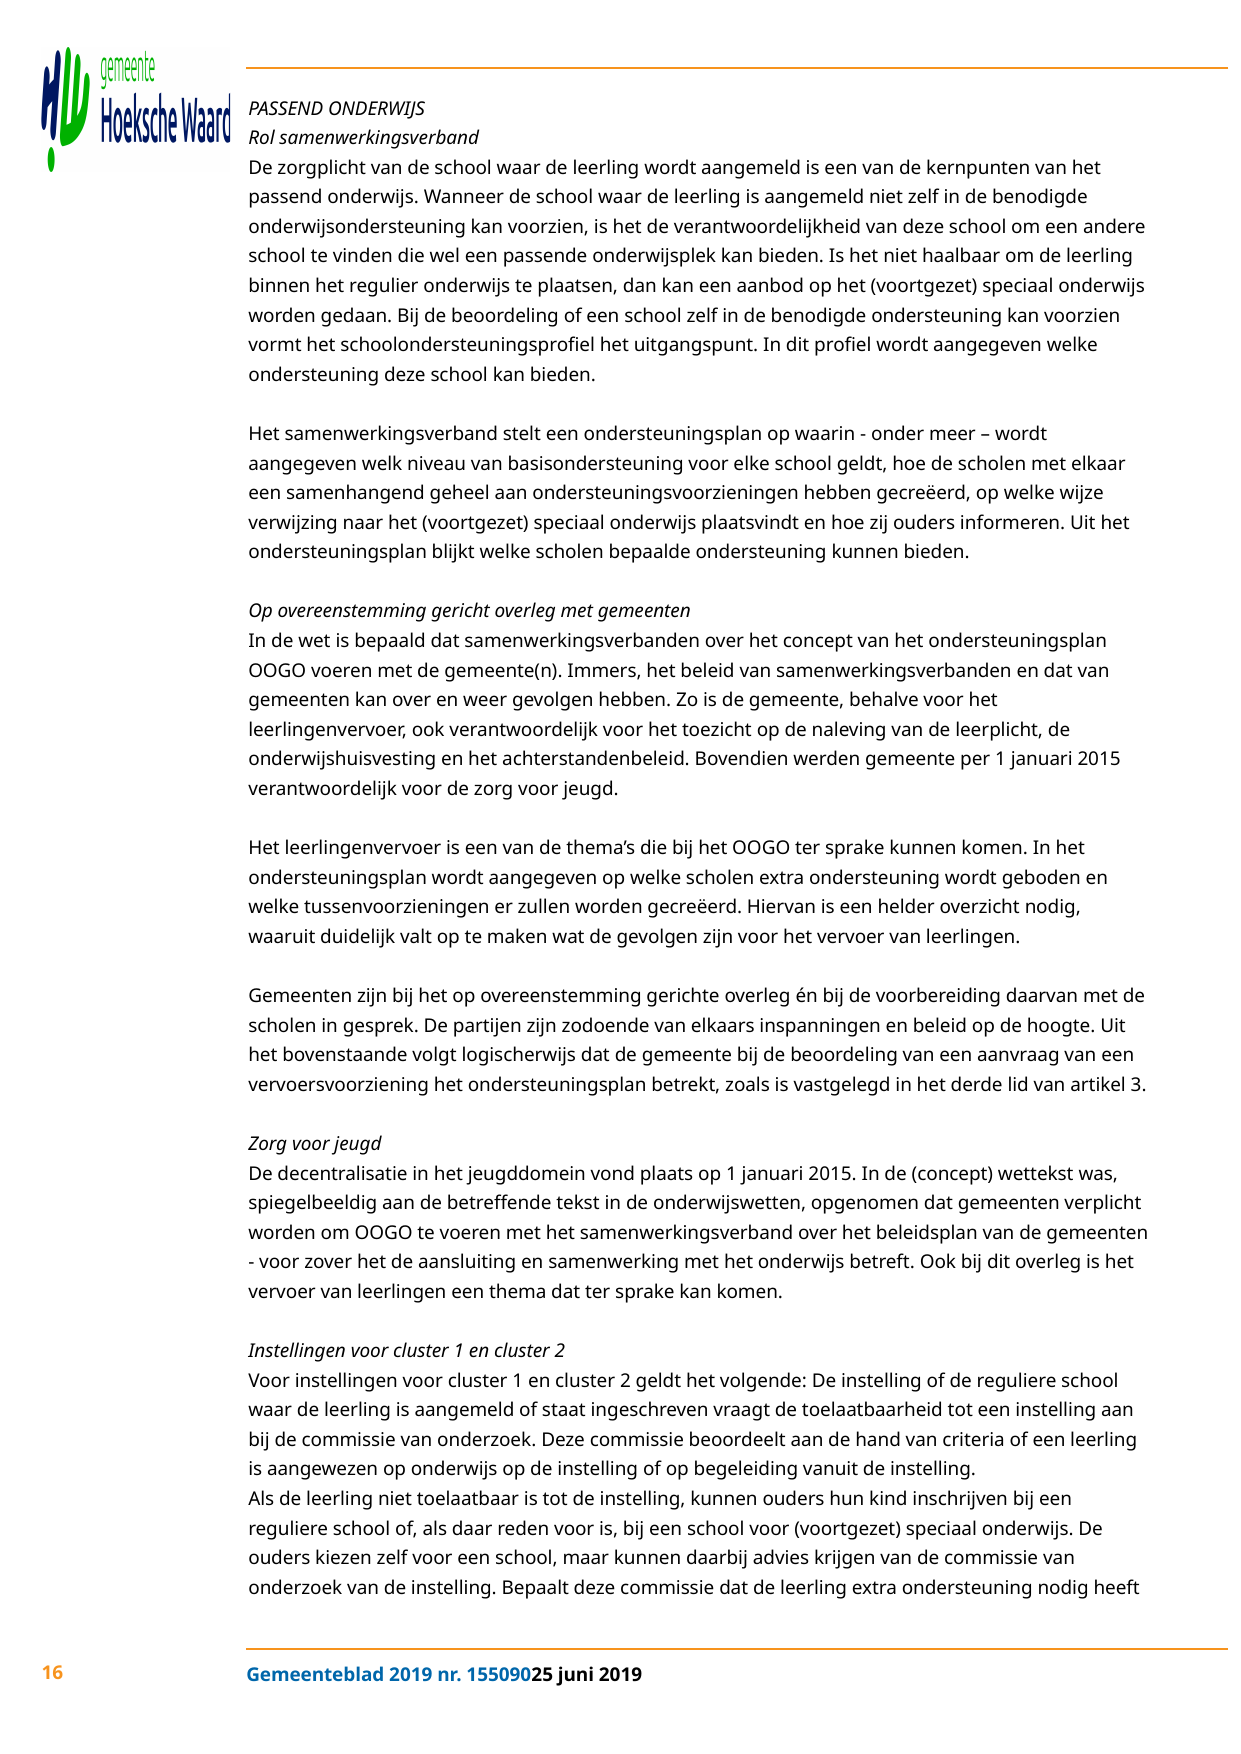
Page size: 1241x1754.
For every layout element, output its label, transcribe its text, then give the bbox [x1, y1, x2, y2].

text Gemeenten zijn bij het op overeenstemming gerichte overleg én bij de voorbereiding daarvan met de scholen in gesprek. De partijen zijn zodoende van elkaars inspanningen en beleid op de hoogte. Uit het bovenstaande volgt logischerwijs dat de gemeente bij de beoordeling van een aanvraag van een vervoersvoorziening het ondersteuningsplan betrekt, zoals is vastgelegd in het derde lid van artikel 3. [248, 982, 1152, 1097]
text Het samenwerkingsverband stelt een ondersteuningsplan op waarin - onder meer – wordt aangegeven welk niveau van basisondersteuning voor elke school geldt, hoe de scholen met elkaar een samenhangend geheel aan ondersteuningsvoorzieningen hebben gecreëerd, op welke wijze verwijzing naar het (voortgezet) speciaal onderwijs plaatsvindt en hoe zij ouders informeren. Uit het ondersteuningsplan blijkt welke scholen bepaalde ondersteuning kunnen bieden. [248, 420, 1152, 564]
text Het leerlingenvervoer is een van de thema’s die bij het OOGO ter sprake kunnen komen. In het ondersteuningsplan wordt aangegeven op welke scholen extra ondersteuning wordt geboden en welke tussenvoorzieningen er zullen worden gecreëerd. Hiervan is een helder overzicht nodig, waaruit duidelijk valt op te maken wat de gevolgen zijn voor het vervoer van leerlingen. [248, 834, 1152, 949]
text Rol samenwerkingsverband [248, 124, 1152, 150]
text Op overeenstemming gericht overleg met gemeenten [248, 598, 1152, 623]
text De zorgplicht van de school waar de leerling wordt aangemeld is een van de kernpunten van het passend onderwijs. Wanneer de school waar de leerling is aangemeld niet zelf in de benodigde onderwijsondersteuning kan voorzien, is het de verantwoordelijkheid van deze school om een andere school te vinden die wel een passende onderwijsplek kan bieden. Is het niet haalbaar om de leerling binnen het regulier onderwijs te plaatsen, dan kan een aanbod op het (voortgezet) speciaal onderwijs worden gedaan. Bij de beoordeling of een school zelf in de benodigde ondersteuning kan voorzien vormt het schoolondersteuningsprofiel het uitgangspunt. In dit profiel wordt aangegeven welke ondersteuning deze school kan bieden. [248, 154, 1152, 387]
text Zorg voor jeugd [248, 1130, 1152, 1156]
text Als de leerling niet toelaatbaar is tot de instelling, kunnen ouders hun kind inschrijven bij een reguliere school of, als daar reden voor is, bij een school voor (voortgezet) speciaal onderwijs. De ouders kiezen zelf voor een school, maar kunnen daarbij advies krijgen van de commissie van onderzoek van de instelling. Bepaalt deze commissie dat de leerling extra ondersteuning nodig heeft [248, 1485, 1152, 1600]
text In de wet is bepaald dat samenwerkingsverbanden over het concept van het ondersteuningsplan OOGO voeren met de gemeente(n). Immers, het beleid van samenwerkingsverbanden en dat van gemeenten kan over en weer gevolgen hebben. Zo is de gemeente, behalve voor het leerlingenvervoer, ook verantwoordelijk voor het toezicht op de naleving van de leerplicht, de onderwijshuisvesting en het achterstandenbeleid. Bovendien werden gemeente per 1 januari 2015 verantwoordelijk voor de zorg voor jeugd. [248, 627, 1152, 801]
picture [41, 47, 231, 172]
text Voor instellingen voor cluster 1 en cluster 2 geldt het volgende: De instelling of de reguliere school waar de leerling is aangemeld of staat ingeschreven vraagt de toelaatbaarheid tot een instelling aan bij de commissie van onderzoek. Deze commissie beoordeelt aan de hand van criteria of een leerling is aangewezen op onderwijs op de instelling of op begeleiding vanuit de instelling. [248, 1367, 1152, 1481]
text Instellingen voor cluster 1 en cluster 2 [248, 1337, 1152, 1363]
text PASSEND ONDERWIJS [248, 95, 1152, 121]
text De decentralisatie in het jeugddomein vond plaats op 1 januari 2015. In de (concept) wettekst was, spiegelbeeldig aan de betreffende tekst in de onderwijswetten, opgenomen dat gemeenten verplicht worden om OOGO te voeren met het samenwerkingsverband over het beleidsplan van de gemeenten - voor zover het de aansluiting en samenwerking met het onderwijs betreft. Ook bij dit overleg is het vervoer van leerlingen een thema dat ter sprake kan komen. [248, 1160, 1152, 1304]
